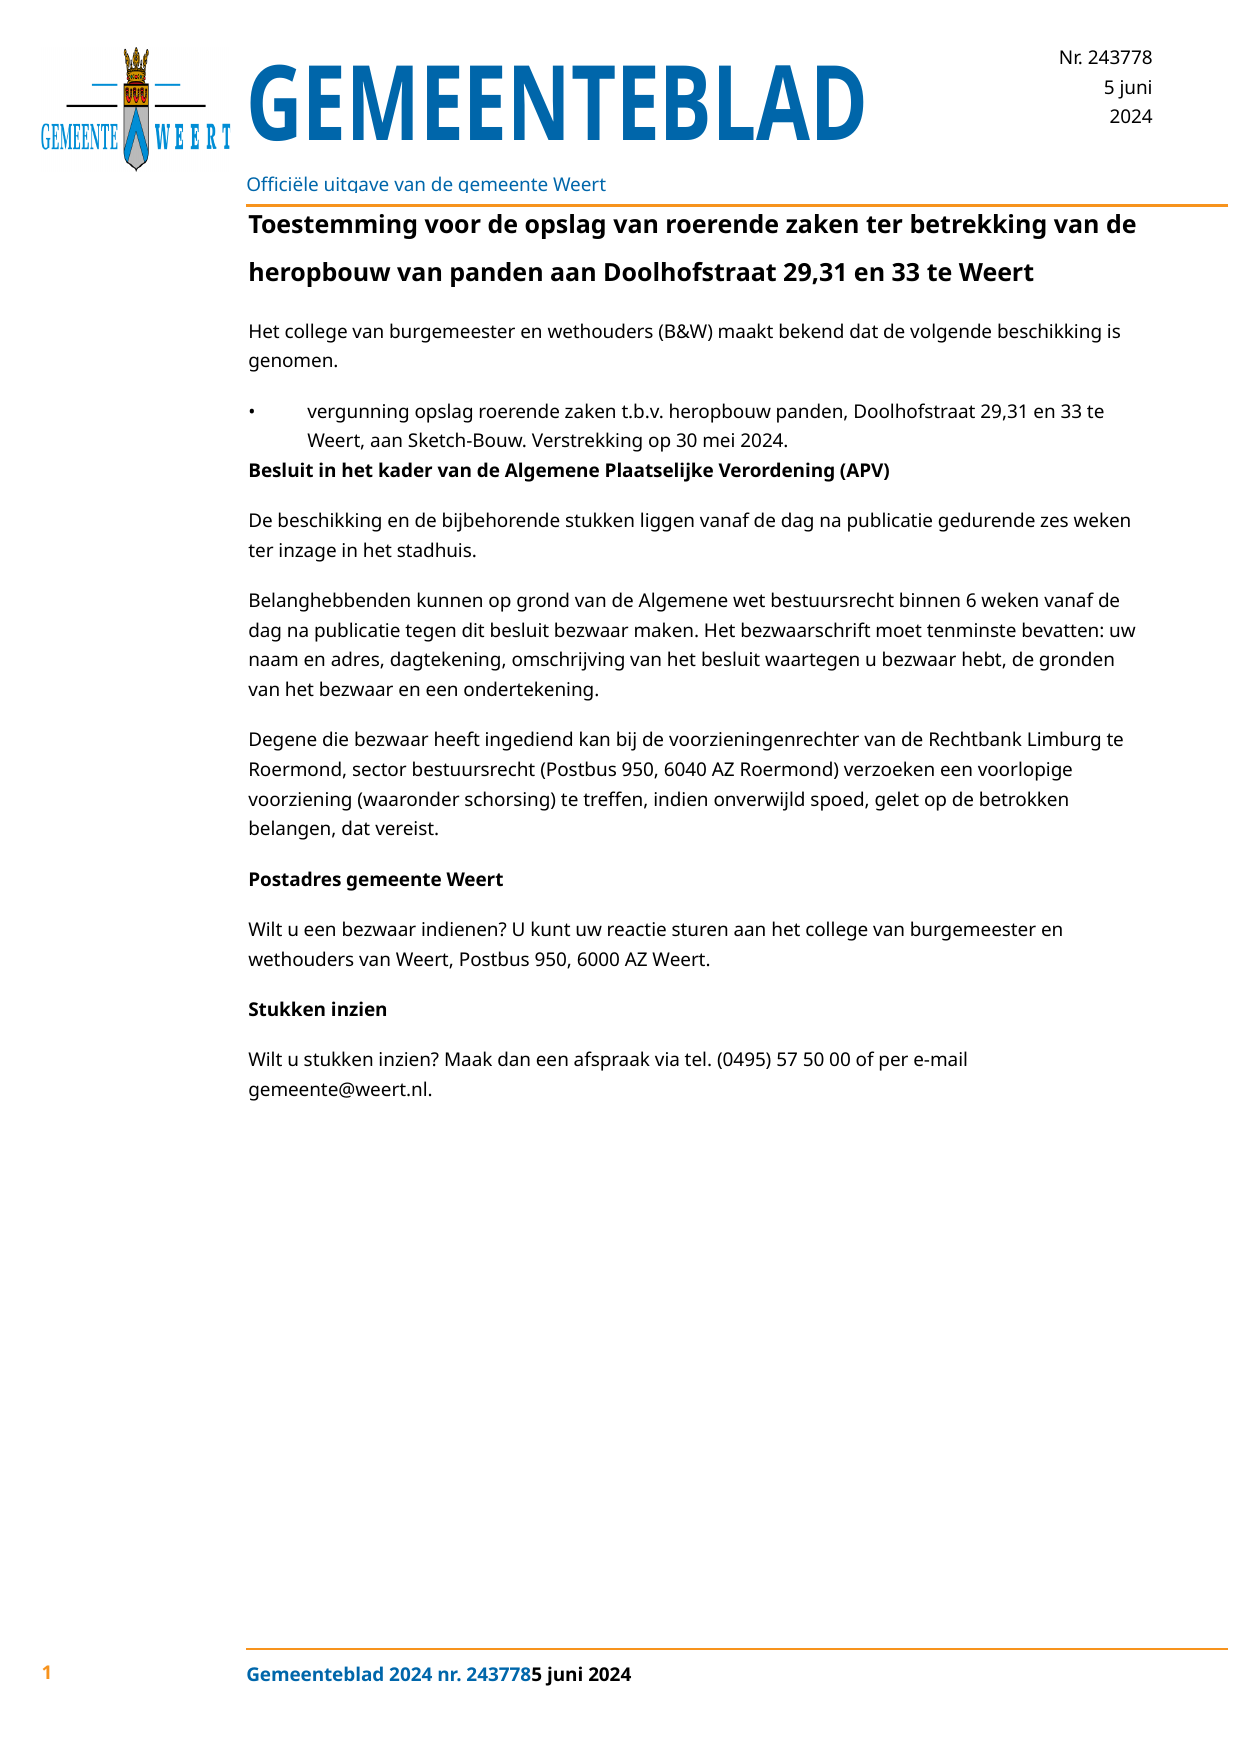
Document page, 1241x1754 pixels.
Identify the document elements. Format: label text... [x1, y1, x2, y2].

text Degene die bezwaar heeft ingediend kan bij de voorzieningenrechter van de Rechtbank Limburg te Roermond, sector bestuursrecht (Postbus 950, 6040 AZ Roermond) verzoeken een voorlopige voorziening (waaronder schorsing) te treffen, indien onverwijld spoed, gelet op de betrokken belangen, dat vereist. [248, 727, 1152, 841]
text Het college van burgemeester en wethouders (B&W) maakt bekend dat de volgende beschikking is genomen. [248, 318, 1152, 373]
text Toestemming voor de opslag van roerende zaken ter betrekking van de heropbouw van panden aan Doolhofstraat 29,31 en 33 te Weert [248, 207, 1152, 288]
picture [41, 47, 231, 172]
text Wilt u stukken inzien? Maak dan een afspraak via tel. (0495) 57 50 00 of per e-mail gemeente@weert.nl. [248, 1047, 1152, 1102]
text Belanghebbenden kunnen op grond van de Algemene wet bestuursrecht binnen 6 weken vanaf de dag na publicatie tegen dit besluit bezwaar maken. Het bezwaarschrift moet tenminste bevatten: uw naam en adres, dagtekening, omschrijving van het besluit waartegen u bezwaar hebt, de gronden van het bezwaar en een ondertekening. [248, 587, 1152, 702]
list vergunning opslag roerende zaken t.b.v. heropbouw panden, Doolhofstraat 29,31 en 33 te Weert, aan Sketch-Bouw. Verstrekking op 30 mei 2024. [248, 398, 1152, 453]
text Postadres gemeente Weert [248, 866, 1152, 892]
text Besluit in het kader van de Algemene Plaatselijke Verordening (APV) [248, 457, 1152, 483]
text Stukken inzien [248, 996, 1152, 1022]
text Wilt u een bezwaar indienen? U kunt uw reactie sturen aan het college van burgemeester en wethouders van Weert, Postbus 950, 6000 AZ Weert. [248, 916, 1152, 972]
text De beschikking en de bijbehorende stukken liggen vanaf de dag na publicatie gedurende zes weken ter inzage in het stadhuis. [248, 507, 1152, 563]
